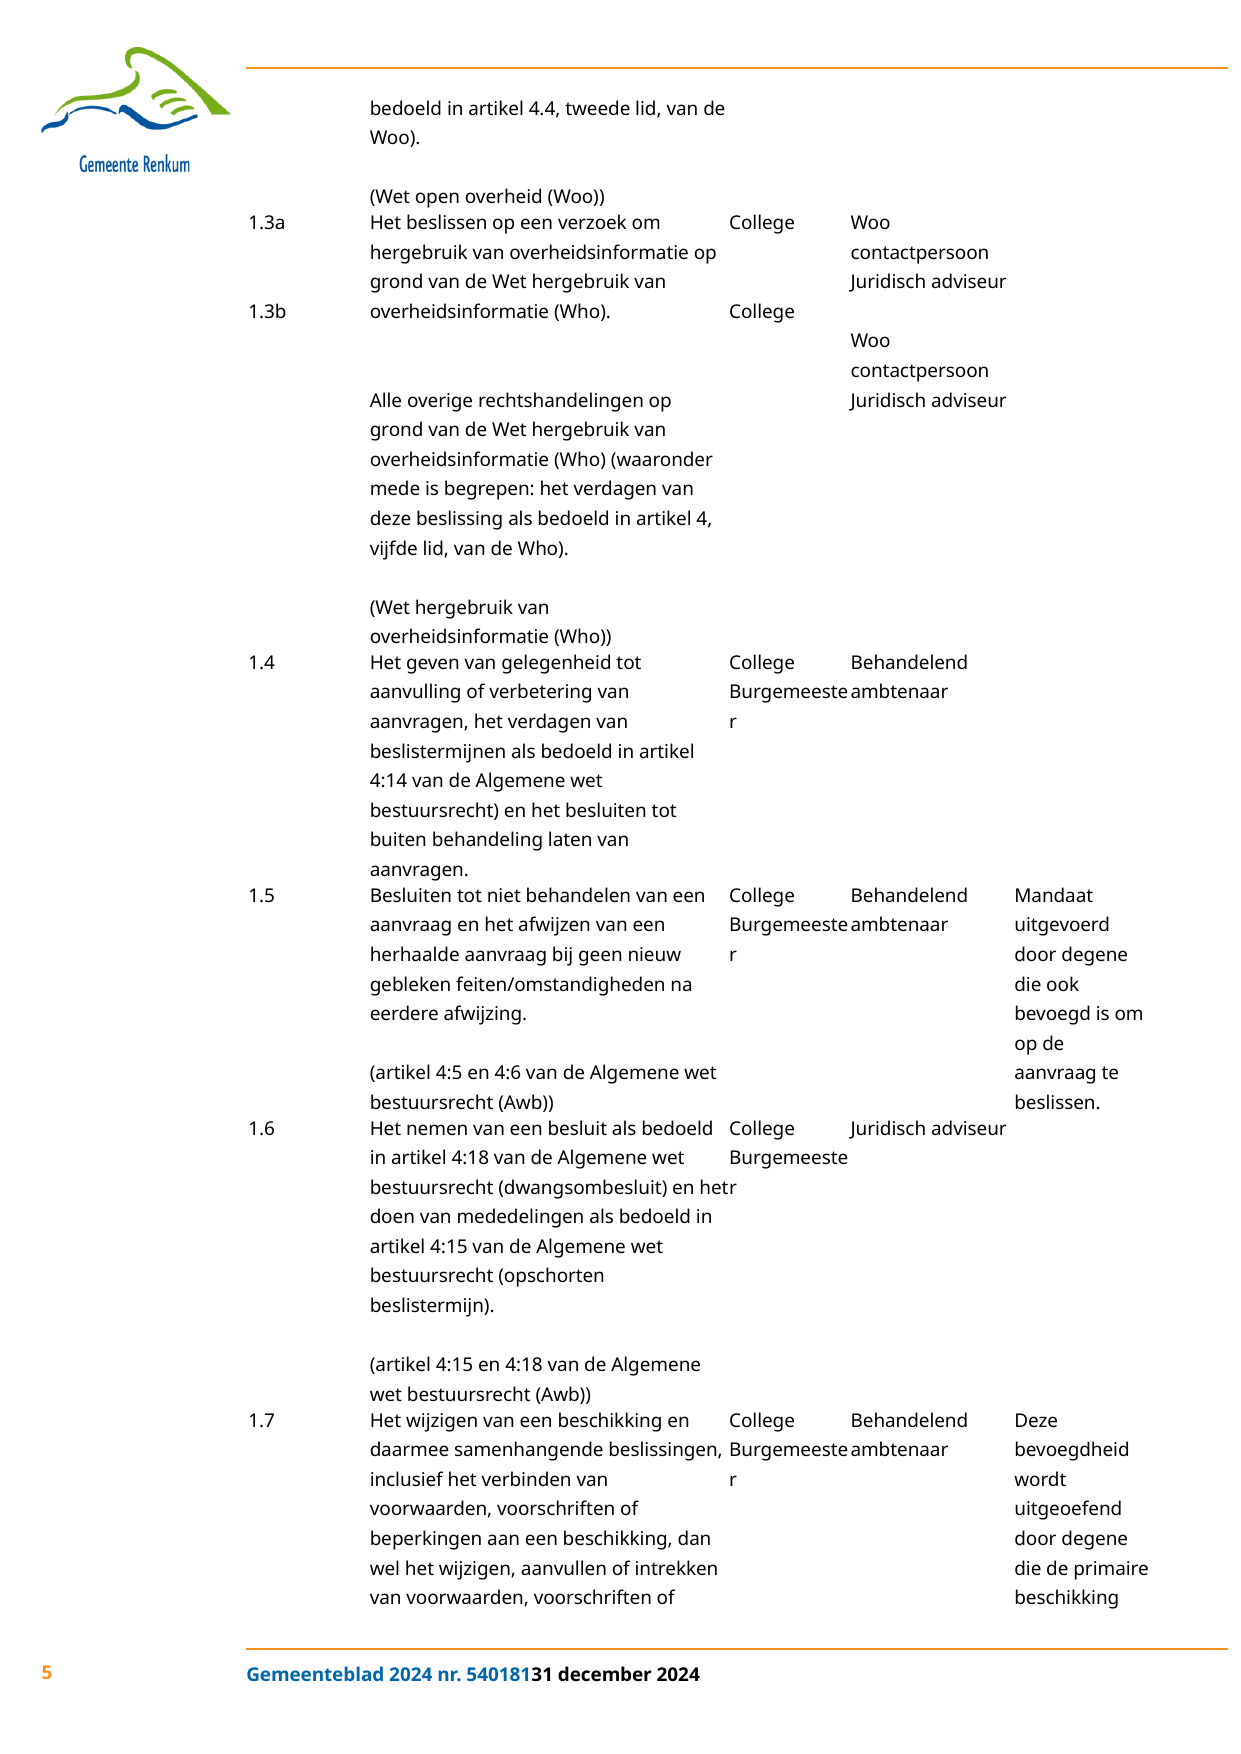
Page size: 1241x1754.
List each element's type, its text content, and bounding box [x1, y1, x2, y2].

table_cell Behandelend ambtenaar [850, 1407, 1014, 1610]
table_cell 1.5 [248, 882, 369, 1115]
table_cell Het geven van gelegenheid tot aanvulling of verbetering van aanvragen, het verdagen van beslistermijnen als bedoeld in artikel 4:14 van de Algemene wet bestuursrecht) en het besluiten tot buiten behandeling laten van aanvragen. [370, 649, 729, 882]
table_cell Het nemen van een besluit als bedoeld in artikel 4:18 van de Algemene wet bestuursrecht (dwangsombesluit) en het doen van mededelingen als bedoeld in artikel 4:15 van de Algemene wet bestuursrecht (opschorten beslistermijn). (artikel 4:15 en 4:18 van de Algemene wet bestuursrecht (Awb)) [370, 1115, 729, 1407]
table_cell [1014, 649, 1152, 882]
table_cell 1.6 [248, 1115, 369, 1407]
table_cell Het wijzigen van een beschikking en daarmee samenhangende beslissingen, inclusief het verbinden van voorwaarden, voorschriften of beperkingen aan een beschikking, dan wel het wijzigen, aanvullen of intrekken van voorwaarden, voorschriften of [370, 1407, 729, 1610]
table_cell College Burgemeester [729, 1407, 850, 1610]
table_cell College Burgemeester [729, 882, 850, 1115]
table_cell [248, 95, 369, 209]
picture [41, 47, 231, 172]
table_cell 1.4 [248, 649, 369, 882]
table_cell 1.3a 1.3b [248, 209, 369, 649]
table_cell Behandelend ambtenaar [850, 649, 1014, 882]
table_cell [729, 95, 850, 209]
table_cell College College [729, 209, 850, 649]
table_cell [1014, 1115, 1152, 1407]
table_cell College Burgemeester [729, 649, 850, 882]
table_cell [1014, 95, 1152, 209]
table_cell Behandelend ambtenaar [850, 882, 1014, 1115]
table_cell 1.7 [248, 1407, 369, 1610]
table_cell [1014, 209, 1152, 649]
table_cell [850, 95, 1014, 209]
table_cell Het beslissen op een verzoek om hergebruik van overheidsinformatie op grond van de Wet hergebruik van overheidsinformatie (Who). Alle overige rechtshandelingen op grond van de Wet hergebruik van overheidsinformatie (Who) (waaronder mede is begrepen: het verdagen van deze beslissing als bedoeld in artikel 4, vijfde lid, van de Who). (Wet hergebruik van overheidsinformatie (Who)) [370, 209, 729, 649]
table_cell Besluiten tot niet behandelen van een aanvraag en het afwijzen van een herhaalde aanvraag bij geen nieuw gebleken feiten/omstandigheden na eerdere afwijzing. (artikel 4:5 en 4:6 van de Algemene wet bestuursrecht (Awb)) [370, 882, 729, 1115]
table_cell Deze bevoegdheid wordt uitgeoefend door degene die de primaire beschikking [1014, 1407, 1152, 1610]
table_cell College Burgemeester [729, 1115, 850, 1407]
table_cell Mandaat uitgevoerd door degene die ook bevoegd is om op de aanvraag te beslissen. [1014, 882, 1152, 1115]
table_cell bedoeld in artikel 4.4, tweede lid, van de Woo). (Wet open overheid (Woo)) [370, 95, 729, 209]
table_cell Juridisch adviseur [850, 1115, 1014, 1407]
table_cell Woo contactpersoon Juridisch adviseur Woo contactpersoon Juridisch adviseur [850, 209, 1014, 649]
